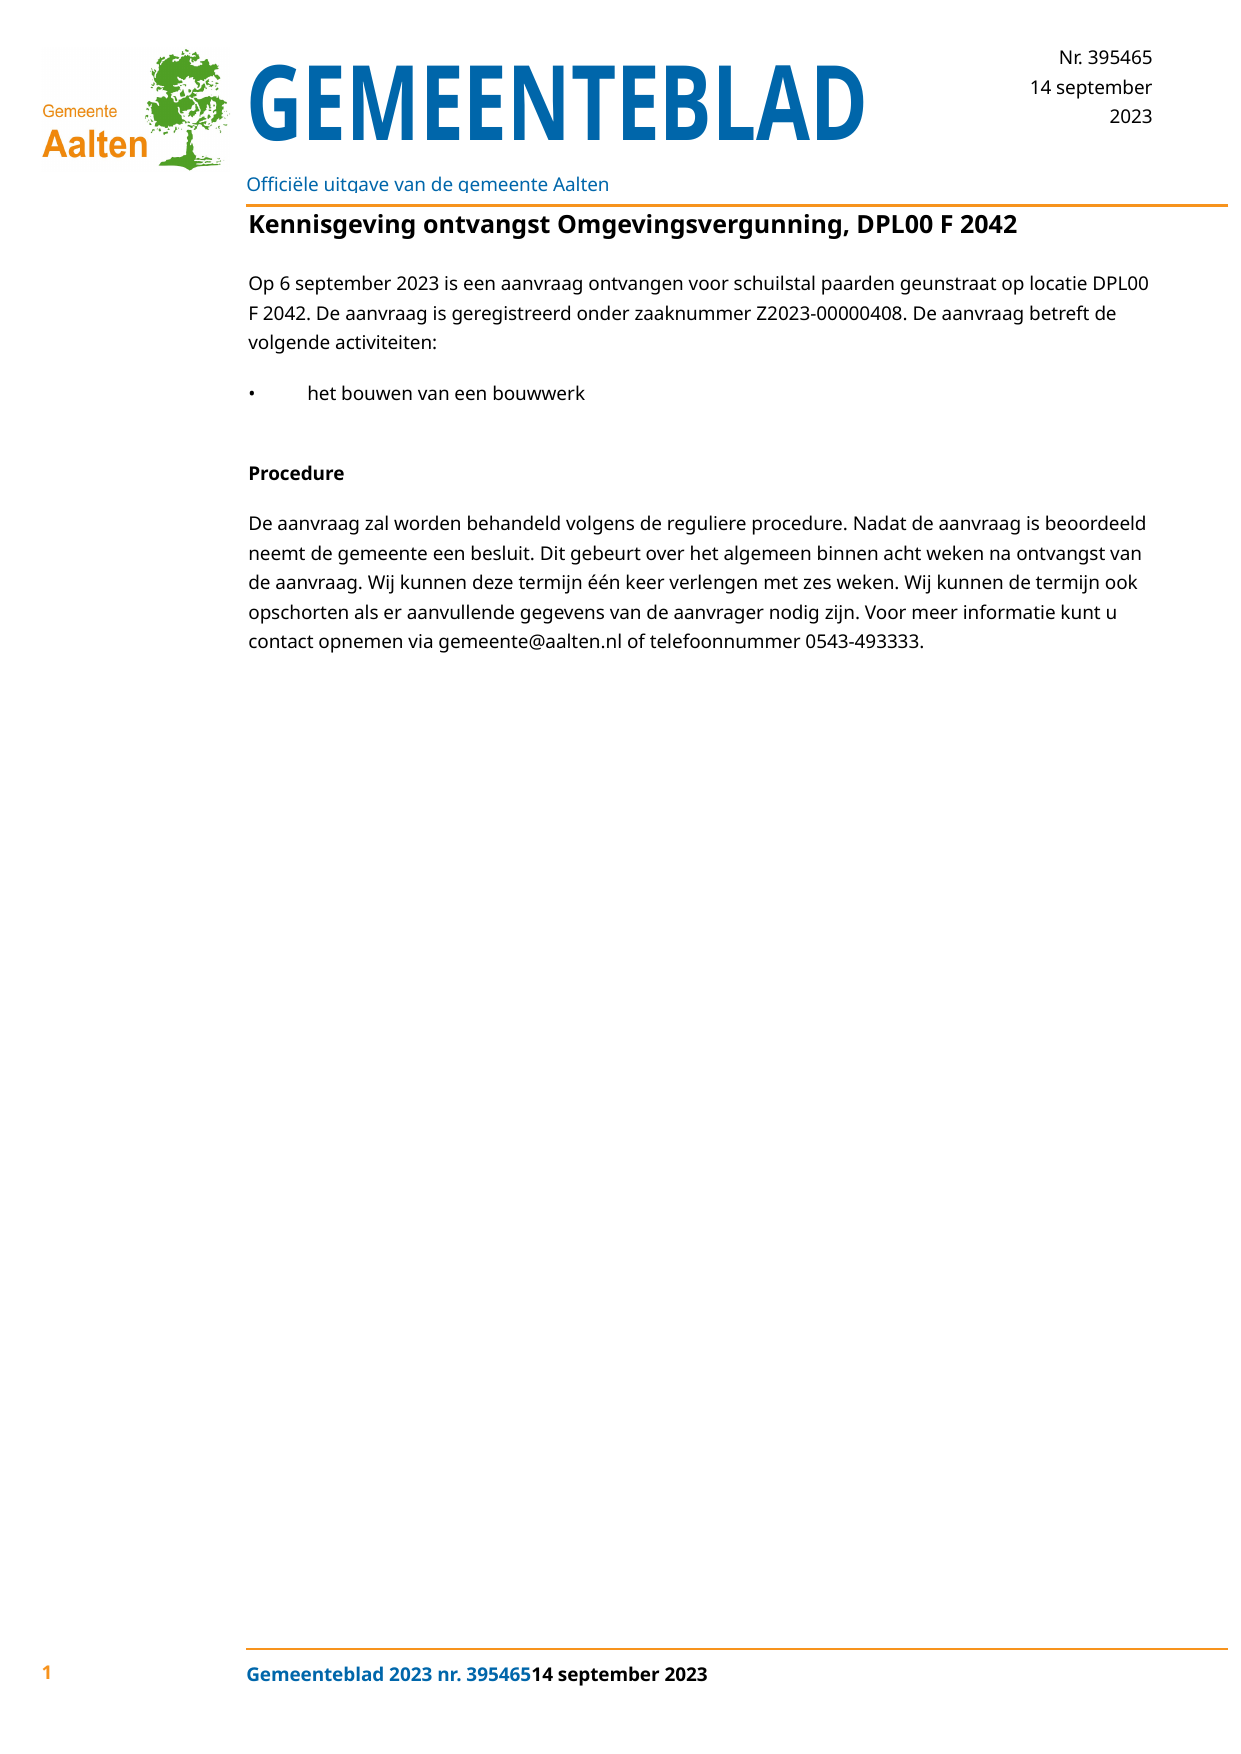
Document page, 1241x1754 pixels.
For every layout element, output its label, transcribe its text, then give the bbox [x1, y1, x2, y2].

list het bouwen van een bouwwerk [248, 380, 1152, 406]
text Procedure [248, 460, 1152, 486]
text Op 6 september 2023 is een aanvraag ontvangen voor schuilstal paarden geunstraat op locatie DPL00 F 2042. De aanvraag is geregistreerd onder zaaknummer Z2023-00000408. De aanvraag betreft de volgende activiteiten: [248, 270, 1152, 355]
picture [41, 47, 231, 172]
text Kennisgeving ontvangst Omgevingsvergunning, DPL00 F 2042 [248, 207, 1152, 241]
text De aanvraag zal worden behandeld volgens de reguliere procedure. Nadat de aanvraag is beoordeeld neemt de gemeente een besluit. Dit gebeurt over het algemeen binnen acht weken na ontvangst van de aanvraag. Wij kunnen deze termijn één keer verlengen met zes weken. Wij kunnen de termijn ook opschorten als er aanvullende gegevens van de aanvrager nodig zijn. Voor meer informatie kunt u contact opnemen via gemeente@aalten.nl of telefoonnummer 0543-493333. [248, 510, 1152, 654]
